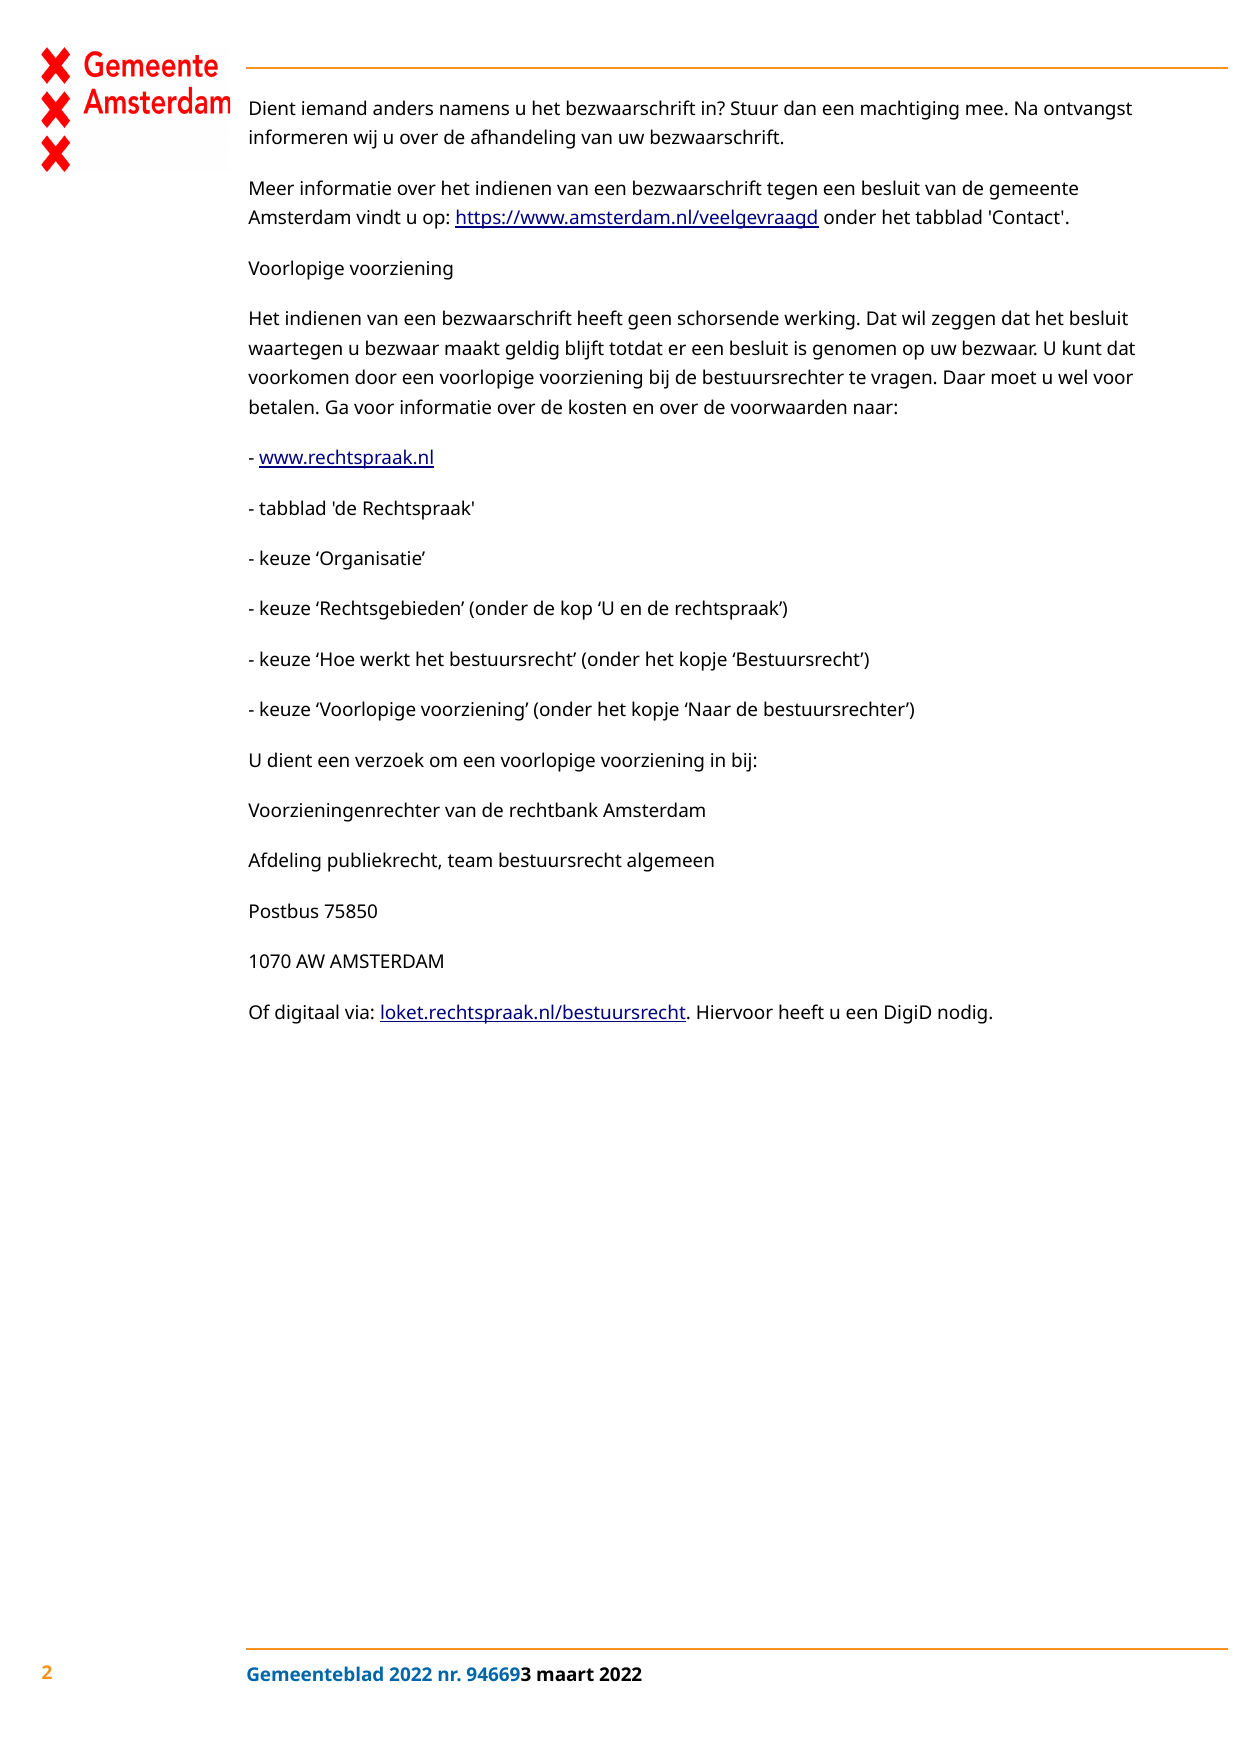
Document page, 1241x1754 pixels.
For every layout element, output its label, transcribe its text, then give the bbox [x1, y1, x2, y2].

text - keuze ‘Voorlopige voorziening’ (onder het kopje ‘Naar de bestuursrechter’) [248, 696, 1152, 722]
text Postbus 75850 [248, 898, 1152, 924]
text - www.rechtspraak.nl [248, 444, 1152, 470]
text Voorzieningenrechter van de rechtbank Amsterdam [248, 797, 1152, 823]
text - keuze ‘Organisatie’ [248, 545, 1152, 571]
text - keuze ‘Hoe werkt het bestuursrecht’ (onder het kopje ‘Bestuursrecht’) [248, 646, 1152, 672]
text - tabblad 'de Rechtspraak' [248, 495, 1152, 521]
text - keuze ‘Rechtsgebieden’ (onder de kop ‘U en de rechtspraak’) [248, 596, 1152, 621]
picture [41, 47, 231, 172]
text Of digitaal via: loket.rechtspraak.nl/bestuursrecht. Hiervoor heeft u een DigiD nodig. [248, 999, 1152, 1025]
text Afdeling publiekrecht, team bestuursrecht algemeen [248, 848, 1152, 873]
text Het indienen van een bezwaarschrift heeft geen schorsende werking. Dat wil zeggen dat het besluit waartegen u bezwaar maakt geldig blijft totdat er een besluit is genomen op uw bezwaar. U kunt dat voorkomen door een voorlopige voorziening bij de bestuursrechter te vragen. Daar moet u wel voor betalen. Ga voor informatie over de kosten en over de voorwaarden naar: [248, 305, 1152, 420]
text Dient iemand anders namens u het bezwaarschrift in? Stuur dan een machtiging mee. Na ontvangst informeren wij u over de afhandeling van uw bezwaarschrift. [248, 95, 1152, 150]
text 1070 AW AMSTERDAM [248, 948, 1152, 974]
text Voorlopige voorziening [248, 255, 1152, 281]
text Meer informatie over het indienen van een bezwaarschrift tegen een besluit van de gemeente Amsterdam vindt u op: https://www.amsterdam.nl/veelgevraagd onder het tabblad 'Contact'. [248, 175, 1152, 230]
text U dient een verzoek om een voorlopige voorziening in bij: [248, 747, 1152, 773]
